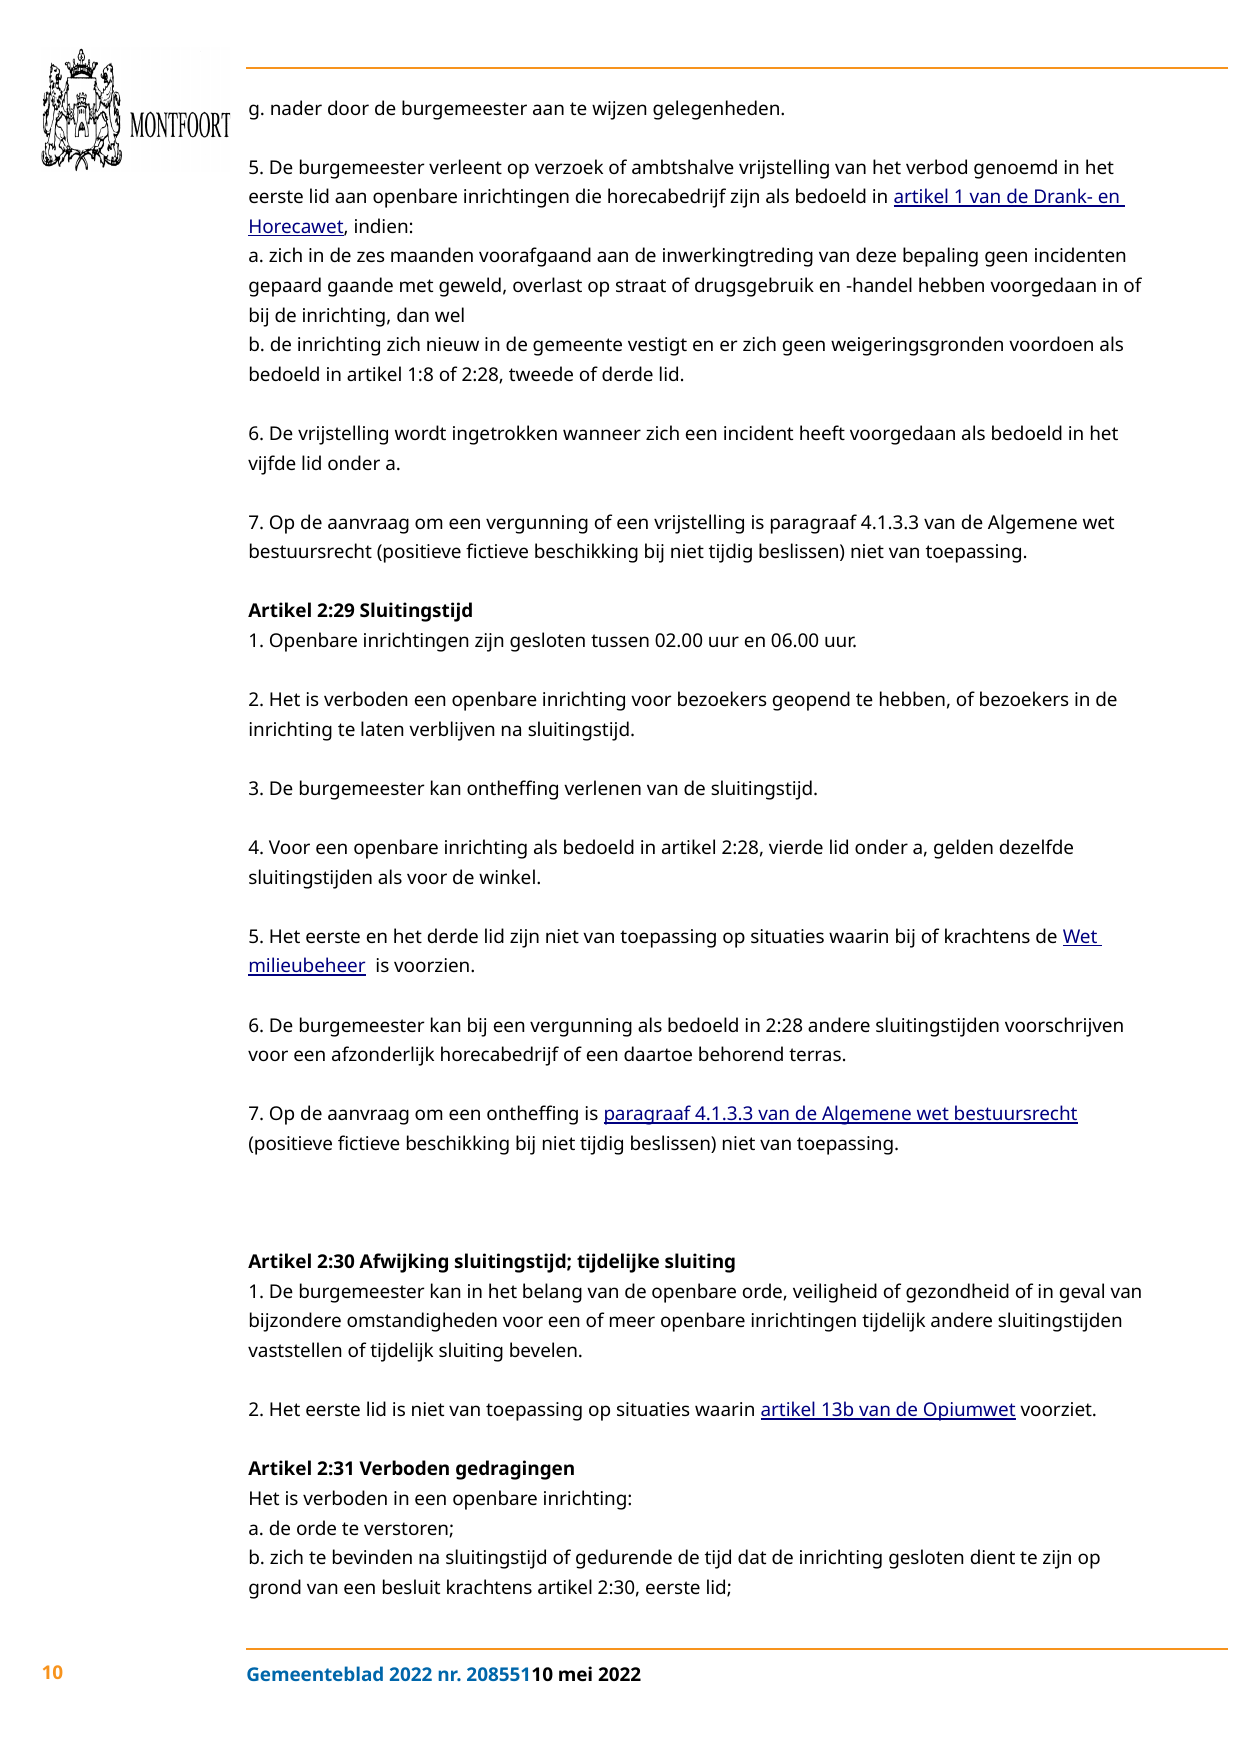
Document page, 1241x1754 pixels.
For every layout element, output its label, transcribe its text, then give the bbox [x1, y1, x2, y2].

text 1. Openbare inrichtingen zijn gesloten tussen 02.00 uur en 06.00 uur. [248, 627, 1152, 653]
text 6. De burgemeester kan bij een vergunning als bedoeld in 2:28 andere sluitingstijden voorschrijven voor een afzonderlijk horecabedrijf of een daartoe behorend terras. [248, 1012, 1152, 1067]
text 5. De burgemeester verleent op verzoek of ambtshalve vrijstelling van het verbod genoemd in het eerste lid aan openbare inrichtingen die horecabedrijf zijn als bedoeld in artikel 1 van de Drank- en Horecawet, indien: [248, 154, 1152, 239]
text Artikel 2:30 Afwijking sluitingstijd; tijdelijke sluiting [248, 1248, 1152, 1274]
text 7. Op de aanvraag om een vergunning of een vrijstelling is paragraaf 4.1.3.3 van de Algemene wet bestuursrecht (positieve fictieve beschikking bij niet tijdig beslissen) niet van toepassing. [248, 509, 1152, 564]
text 7. Op de aanvraag om een ontheffing is paragraaf 4.1.3.3 van de Algemene wet bestuursrecht (positieve fictieve beschikking bij niet tijdig beslissen) niet van toepassing. [248, 1101, 1152, 1156]
text g. nader door de burgemeester aan te wijzen gelegenheden. [248, 95, 1152, 121]
picture [41, 47, 231, 172]
text a. de orde te verstoren; [248, 1515, 1152, 1541]
text Het is verboden in een openbare inrichting: [248, 1485, 1152, 1511]
text 1. De burgemeester kan in het belang van de openbare orde, veiligheid of gezondheid of in geval van bijzondere omstandigheden voor een of meer openbare inrichtingen tijdelijk andere sluitingstijden vaststellen of tijdelijk sluiting bevelen. [248, 1278, 1152, 1363]
text 5. Het eerste en het derde lid zijn niet van toepassing op situaties waarin bij of krachtens de Wet milieubeheer is voorzien. [248, 923, 1152, 978]
text a. zich in de zes maanden voorafgaand aan de inwerkingtreding van deze bepaling geen incidenten gepaard gaande met geweld, overlast op straat of drugsgebruik en -handel hebben voorgedaan in of bij de inrichting, dan wel [248, 243, 1152, 328]
text 3. De burgemeester kan ontheffing verlenen van de sluitingstijd. [248, 775, 1152, 801]
text b. de inrichting zich nieuw in de gemeente vestigt en er zich geen weigeringsgronden voordoen als bedoeld in artikel 1:8 of 2:28, tweede of derde lid. [248, 331, 1152, 387]
text 4. Voor een openbare inrichting als bedoeld in artikel 2:28, vierde lid onder a, gelden dezelfde sluitingstijden als voor de winkel. [248, 834, 1152, 890]
text Artikel 2:29 Sluitingstijd [248, 598, 1152, 623]
text 6. De vrijstelling wordt ingetrokken wanneer zich een incident heeft voorgedaan als bedoeld in het vijfde lid onder a. [248, 420, 1152, 476]
text Artikel 2:31 Verboden gedragingen [248, 1456, 1152, 1481]
text b. zich te bevinden na sluitingstijd of gedurende de tijd dat de inrichting gesloten dient te zijn op grond van een besluit krachtens artikel 2:30, eerste lid; [248, 1544, 1152, 1600]
text 2. Het eerste lid is niet van toepassing op situaties waarin artikel 13b van de Opiumwet voorziet. [248, 1396, 1152, 1422]
text 2. Het is verboden een openbare inrichting voor bezoekers geopend te hebben, of bezoekers in de inrichting te laten verblijven na sluitingstijd. [248, 686, 1152, 742]
